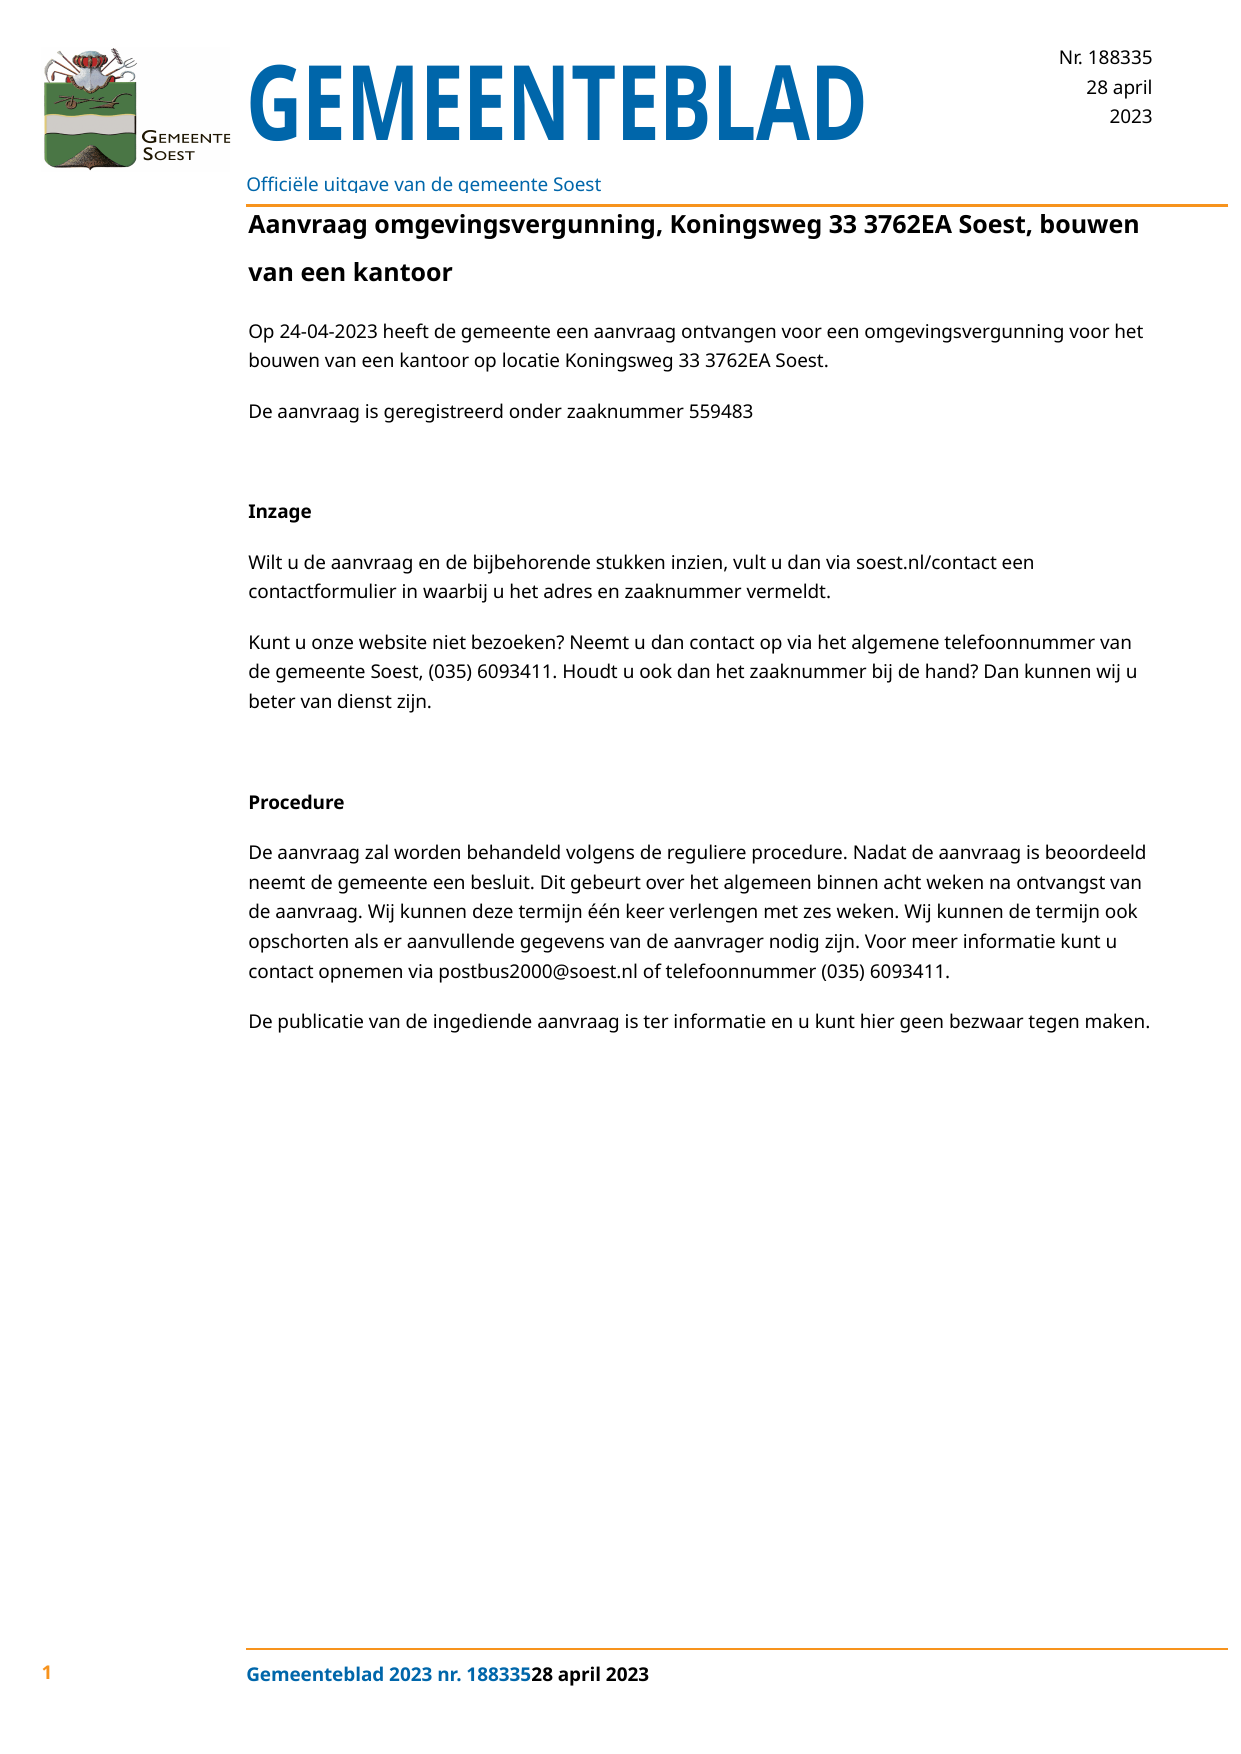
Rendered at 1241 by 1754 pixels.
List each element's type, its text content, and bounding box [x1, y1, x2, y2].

picture [41, 47, 231, 172]
text Procedure [248, 789, 1152, 815]
text De aanvraag zal worden behandeld volgens de reguliere procedure. Nadat de aanvraag is beoordeeld neemt de gemeente een besluit. Dit gebeurt over het algemeen binnen acht weken na ontvangst van de aanvraag. Wij kunnen deze termijn één keer verlengen met zes weken. Wij kunnen de termijn ook opschorten als er aanvullende gegevens van de aanvrager nodig zijn. Voor meer informatie kunt u contact opnemen via postbus2000@soest.nl of telefoonnummer (035) 6093411. [248, 839, 1152, 984]
text Op 24-04-2023 heeft de gemeente een aanvraag ontvangen voor een omgevingsvergunning voor het bouwen van een kantoor op locatie Koningsweg 33 3762EA Soest. [248, 318, 1152, 373]
text De publicatie van de ingediende aanvraag is ter informatie en u kunt hier geen bezwaar tegen maken. [248, 1008, 1152, 1034]
text Kunt u onze website niet bezoeken? Neemt u dan contact op via het algemene telefoonnummer van de gemeente Soest, (035) 6093411. Houdt u ook dan het zaaknummer bij de hand? Dan kunnen wij u beter van dienst zijn. [248, 629, 1152, 714]
text Aanvraag omgevingsvergunning, Koningsweg 33 3762EA Soest, bouwen van een kantoor [248, 207, 1152, 288]
text Inzage [248, 499, 1152, 524]
text De aanvraag is geregistreerd onder zaaknummer 559483 [248, 398, 1152, 424]
text Wilt u de aanvraag en de bijbehorende stukken inzien, vult u dan via soest.nl/contact een contactformulier in waarbij u het adres en zaaknummer vermeldt. [248, 549, 1152, 604]
